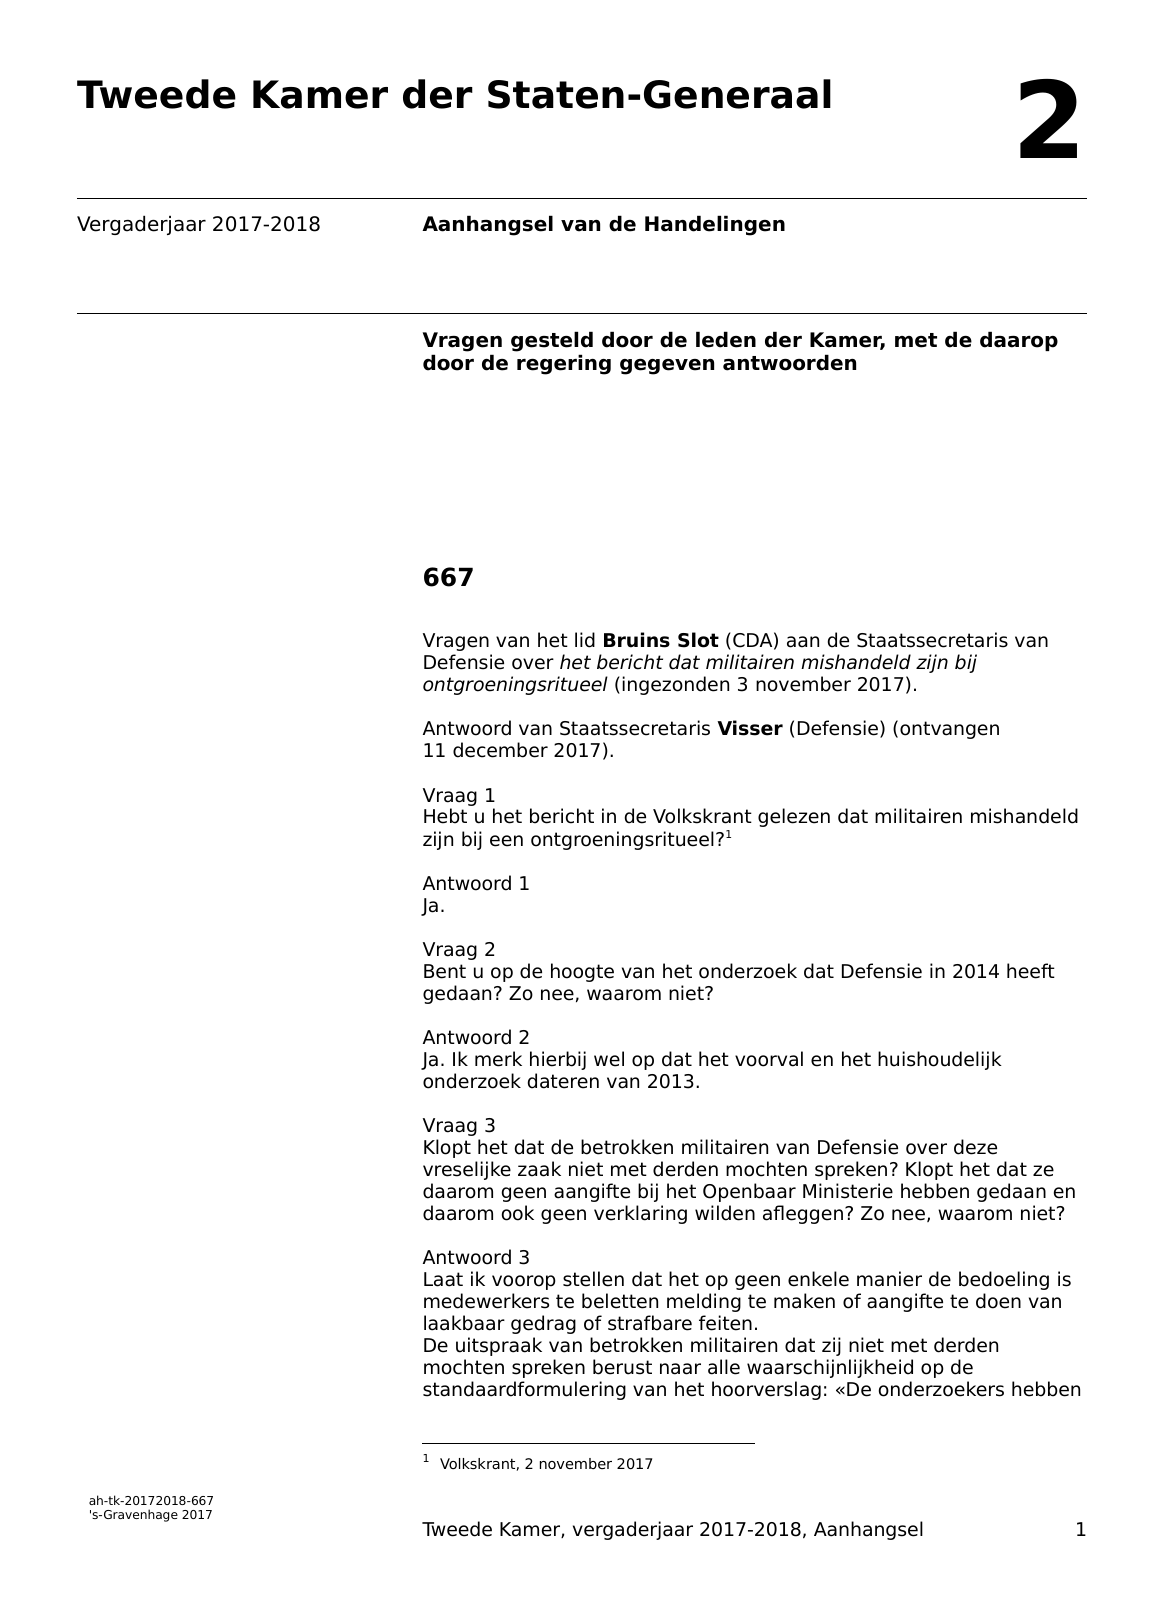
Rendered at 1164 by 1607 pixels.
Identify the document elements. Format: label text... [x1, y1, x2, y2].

table_header Tweede Kamer der Staten-Generaal [77, 59, 886, 198]
table_cell Vergaderjaar 2017-2018 [77, 199, 422, 313]
text Vraag 1 [422, 784, 1087, 806]
text 667 [422, 563, 1087, 592]
table_cell Aanhangsel van de Handelingen [422, 199, 1087, 313]
text Antwoord van Staatssecretaris Visser (Defensie) (ontvangen 11 december 2017). [422, 718, 1087, 762]
text Vraag 3 [422, 1115, 1087, 1137]
text De uitspraak van betrokken militairen dat zij niet met derden mochten spreken berust naar alle waarschijnlijkheid op de standaardformulering van het hoorverslag: «De onderzoekers hebben [422, 1335, 1087, 1401]
text Klopt het dat de betrokken militairen van Defensie over deze vreselijke zaak niet met derden mochten spreken? Klopt het dat ze daarom geen aangifte bij het Openbaar Ministerie hebben gedaan en daarom ook geen verklaring wilden afleggen? Zo nee, waarom niet? [422, 1137, 1087, 1225]
text Vraag 2 [422, 939, 1087, 961]
text Antwoord 2 [422, 1027, 1087, 1049]
text Ja. Ik merk hierbij wel op dat het voorval en het huishoudelijk onderzoek dateren van 2013. [422, 1049, 1087, 1093]
text ah-tk-20172018-667 [88, 1494, 323, 1508]
text Bent u op de hoogte van het onderzoek dat Defensie in 2014 heeft gedaan? Zo nee, waarom niet? [422, 961, 1087, 1005]
text Hebt u het bericht in de Volkskrant gelezen dat militairen mishandeld zijn bij een ontgroeningsritueel? [422, 806, 1087, 850]
text Antwoord 3 [422, 1247, 1087, 1269]
text Laat ik voorop stellen dat het op geen enkele manier de bedoeling is medewerkers te beletten melding te maken of aangifte te doen van laakbaar gedrag of strafbare feiten. [422, 1269, 1087, 1335]
text Antwoord 1 [422, 873, 1087, 894]
text Ja. [422, 894, 1087, 917]
table_cell [77, 314, 422, 375]
text Volkskrant, 2 november 2017 [422, 1452, 1087, 1474]
table_header 2 [886, 59, 1087, 198]
text 's-Gravenhage 2017 [88, 1508, 323, 1522]
table_cell Vragen gesteld door de leden der Kamer, met de daarop door de regering gegeven antwoorden [422, 314, 1087, 375]
text Vragen van het lid Bruins Slot (CDA) aan de Staatssecretaris van Defensie over het bericht dat militairen mishandeld zijn bij ontgroeningsritueel (ingezonden 3 november 2017). [422, 630, 1087, 696]
